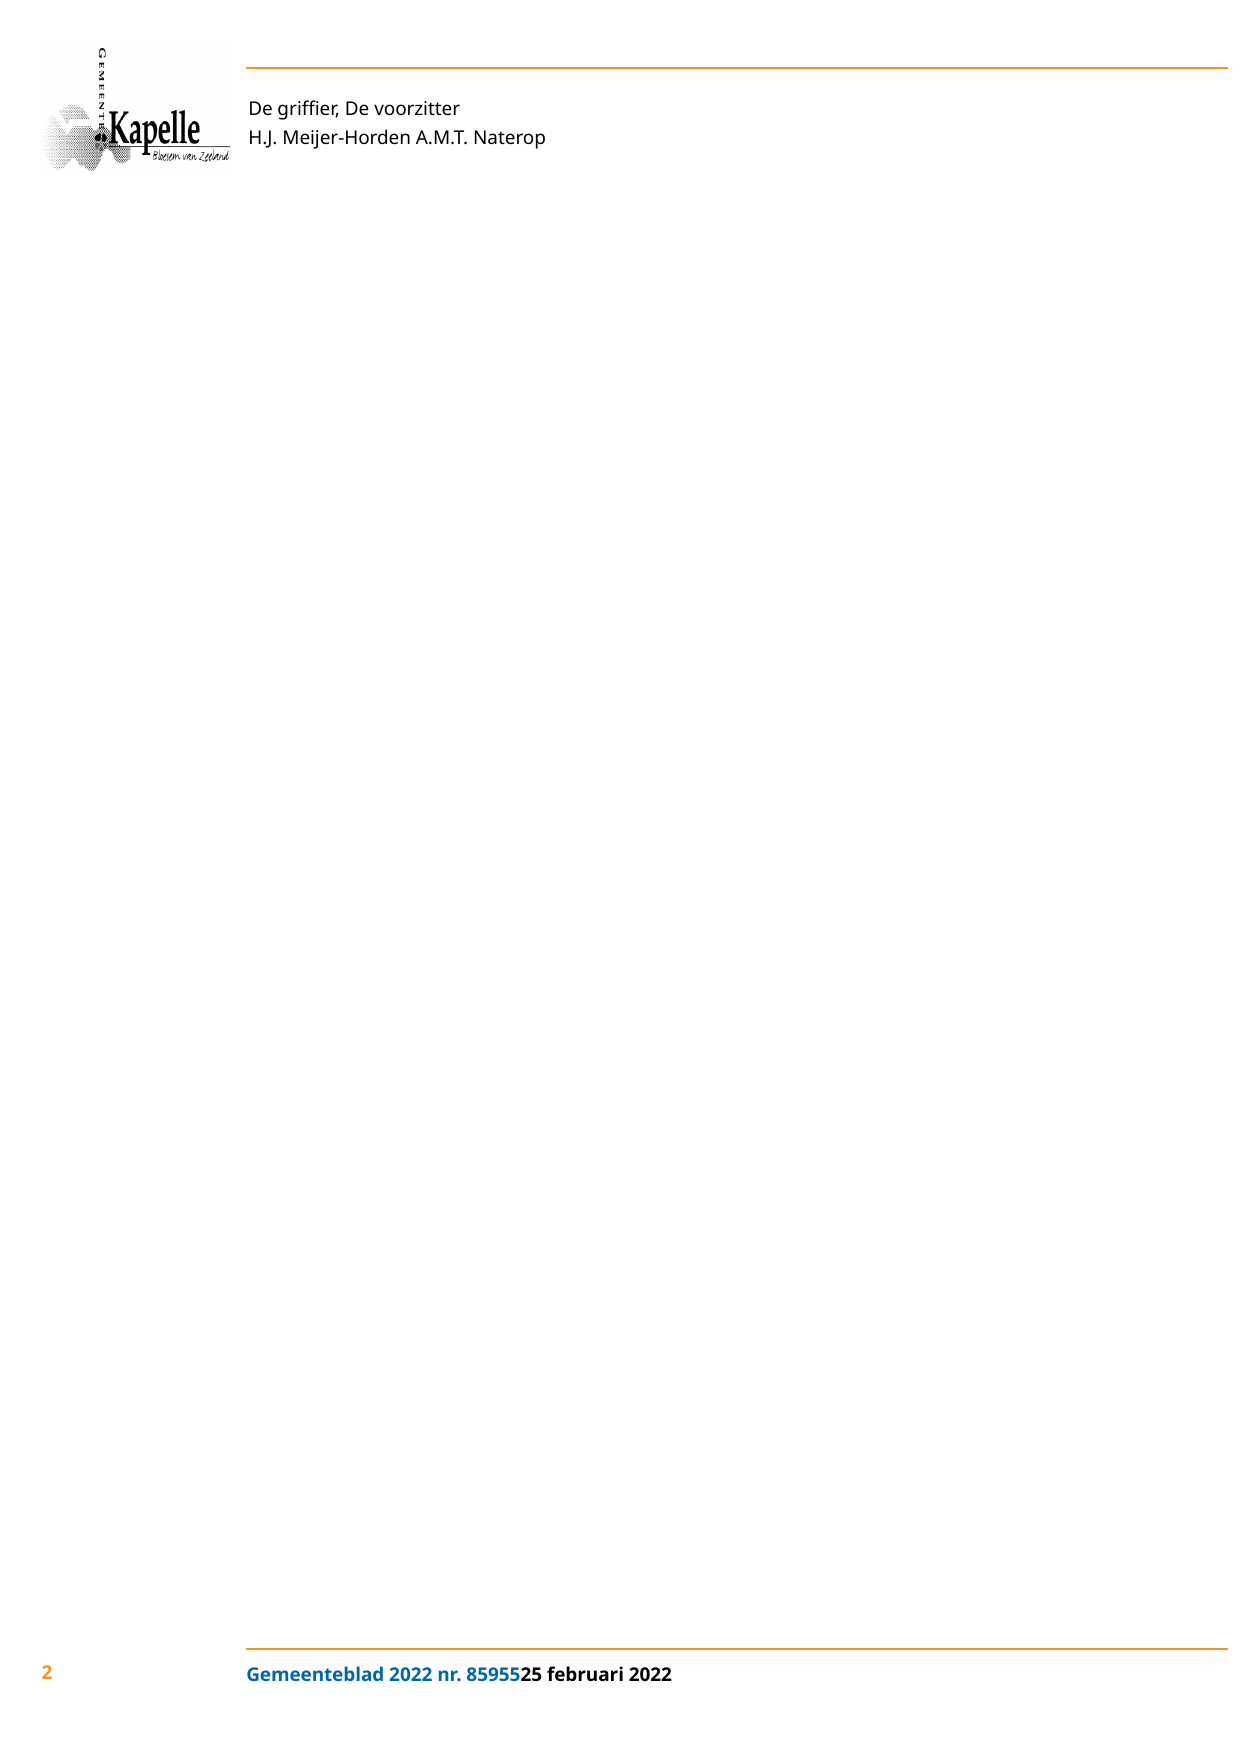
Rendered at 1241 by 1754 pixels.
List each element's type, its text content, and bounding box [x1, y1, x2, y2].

text De griffier, De voorzitter [248, 95, 1152, 121]
text H.J. Meijer-Horden A.M.T. Naterop [248, 124, 1152, 150]
picture [41, 47, 231, 172]
